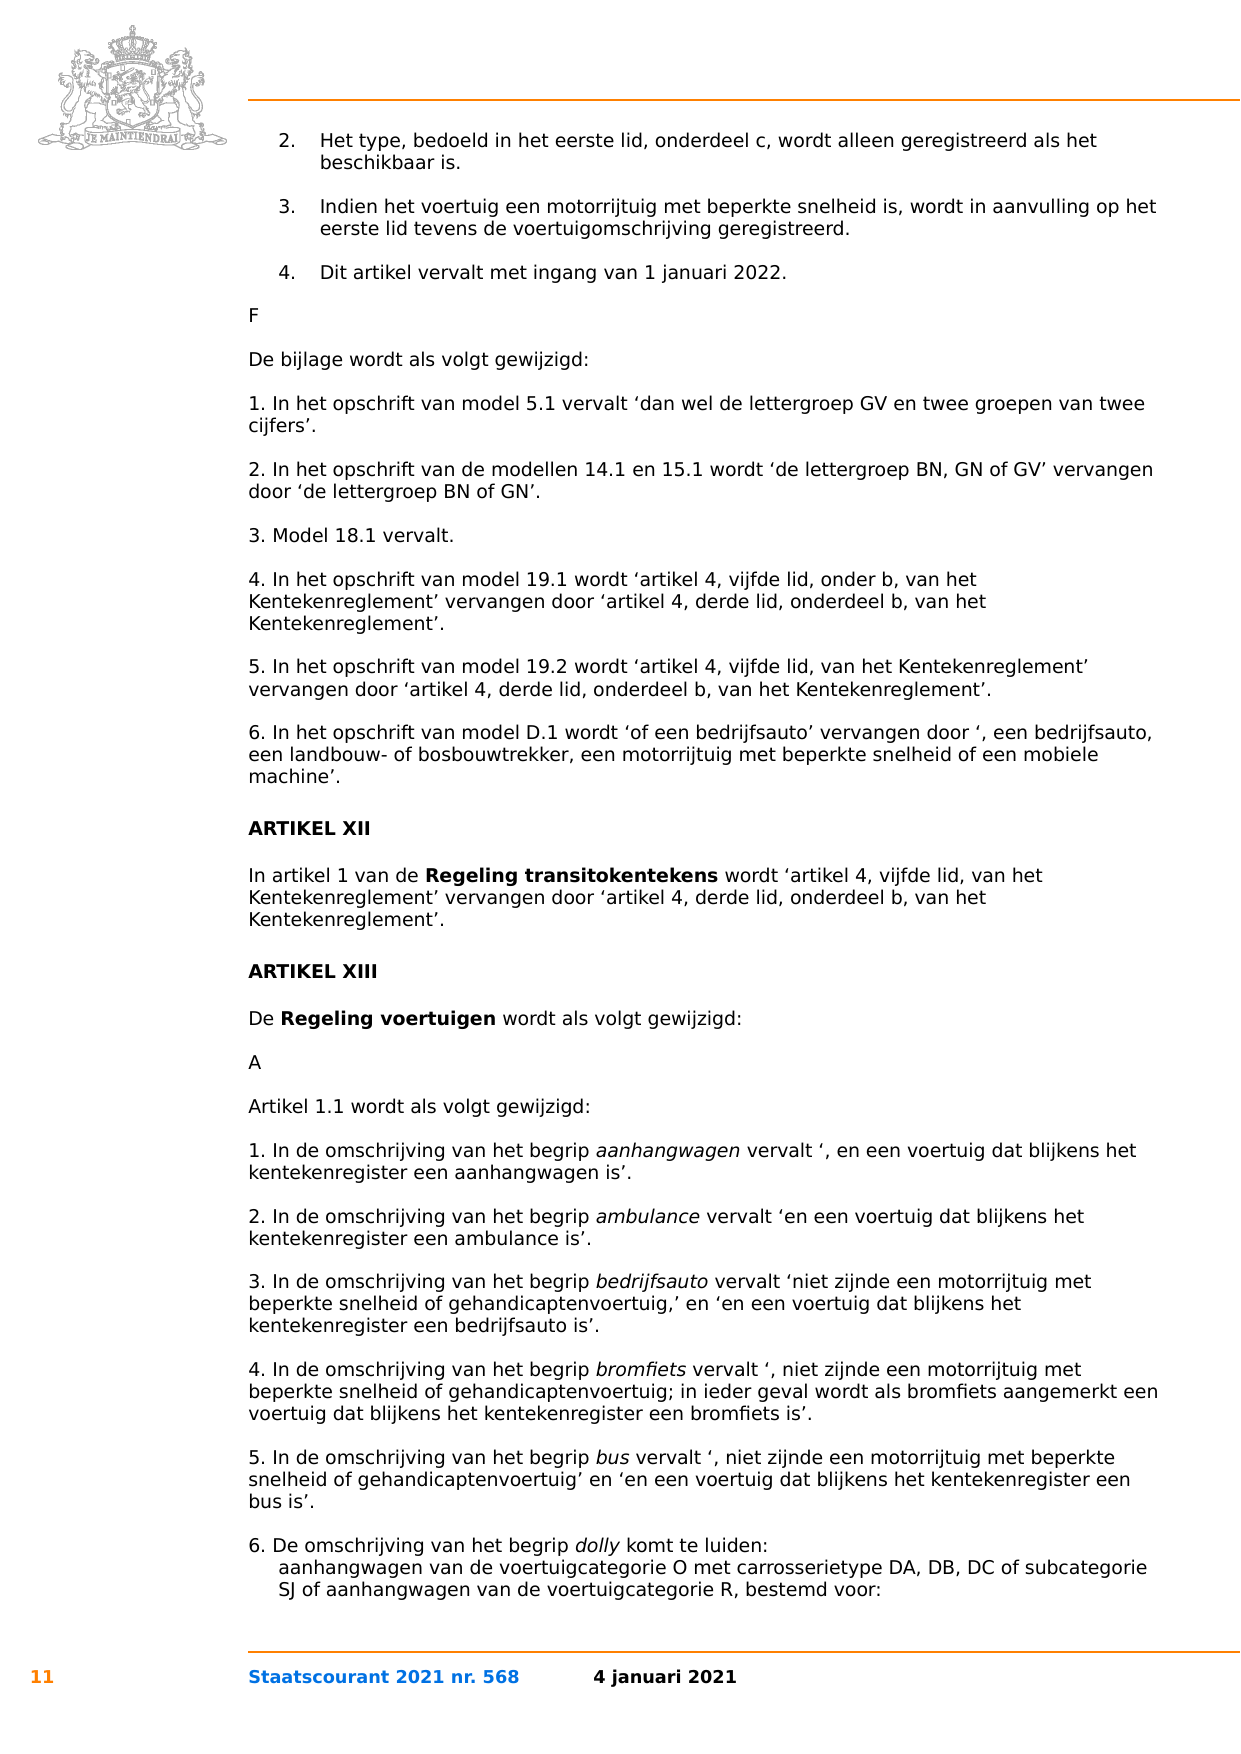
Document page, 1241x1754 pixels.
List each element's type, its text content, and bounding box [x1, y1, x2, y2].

text A [248, 1052, 1163, 1074]
picture [38, 25, 227, 150]
text 2. In de omschrijving van het begrip ambulance vervalt ‘en een voertuig dat blijkens het kentekenregister een ambulance is’. [248, 1206, 1163, 1249]
text aanhangwagen van de voertuigcategorie O met carrosserietype DA, DB, DC of subcategorie SJ of aanhangwagen van de voertuigcategorie R, bestemd voor: [278, 1557, 1163, 1601]
text 3. Model 18.1 vervalt. [248, 525, 1163, 547]
text 6. In het opschrift van model D.1 wordt ‘of een bedrijfsauto’ vervangen door ‘, een bedrijfsauto, een landbouw- of bosbouwtrekker, een motorrijtuig met beperkte snelheid of een mobiele machine’. [248, 722, 1163, 788]
text F [248, 305, 1163, 327]
text De bijlage wordt als volgt gewijzigd: [248, 349, 1163, 371]
text 1. In het opschrift van model 5.1 vervalt ‘dan wel de lettergroep GV en twee groepen van twee cijfers’. [248, 393, 1163, 437]
text 5. In de omschrijving van het begrip bus vervalt ‘, niet zijnde een motorrijtuig met beperkte snelheid of gehandicaptenvoertuig’ en ‘en een voertuig dat blijkens het kentekenregister een bus is’. [248, 1447, 1163, 1513]
text 4. In het opschrift van model 19.1 wordt ‘artikel 4, vijfde lid, onder b, van het Kentekenreglement’ vervangen door ‘artikel 4, derde lid, onderdeel b, van het Kentekenreglement’. [248, 569, 1163, 634]
text 4. Dit artikel vervalt met ingang van 1 januari 2022. [278, 262, 1163, 283]
text 1. In de omschrijving van het begrip aanhangwagen vervalt ‘, en een voertuig dat blijkens het kentekenregister een aanhangwagen is’. [248, 1140, 1163, 1184]
text 2. In het opschrift van de modellen 14.1 en 15.1 wordt ‘de lettergroep BN, GN of GV’ vervangen door ‘de lettergroep BN of GN’. [248, 459, 1163, 503]
text 6. De omschrijving van het begrip dolly komt te luiden: [248, 1535, 1163, 1557]
subtitle ARTIKEL XII [248, 818, 1163, 840]
text 5. In het opschrift van model 19.2 wordt ‘artikel 4, vijfde lid, van het Kentekenreglement’ vervangen door ‘artikel 4, derde lid, onderdeel b, van het Kentekenreglement’. [248, 656, 1163, 700]
text In artikel 1 van de Regeling transitokentekens wordt ‘artikel 4, vijfde lid, van het Kentekenreglement’ vervangen door ‘artikel 4, derde lid, onderdeel b, van het Kentekenreglement’. [248, 865, 1163, 931]
text 3. Indien het voertuig een motorrijtuig met beperkte snelheid is, wordt in aanvulling op het eerste lid tevens de voertuigomschrijving geregistreerd. [278, 196, 1163, 240]
text 4. In de omschrijving van het begrip bromfiets vervalt ‘, niet zijnde een motorrijtuig met beperkte snelheid of gehandicaptenvoertuig; in ieder geval wordt als bromfiets aangemerkt een voertuig dat blijkens het kentekenregister een bromfiets is’. [248, 1359, 1163, 1425]
text 2. Het type, bedoeld in het eerste lid, onderdeel c, wordt alleen geregistreerd als het beschikbaar is. [278, 130, 1163, 174]
subtitle ARTIKEL XIII [248, 961, 1163, 983]
text Artikel 1.1 wordt als volgt gewijzigd: [248, 1096, 1163, 1118]
text De Regeling voertuigen wordt als volgt gewijzigd: [248, 1008, 1163, 1030]
text 3. In de omschrijving van het begrip bedrijfsauto vervalt ‘niet zijnde een motorrijtuig met beperkte snelheid of gehandicaptenvoertuig,’ en ‘en een voertuig dat blijkens het kentekenregister een bedrijfsauto is’. [248, 1271, 1163, 1337]
